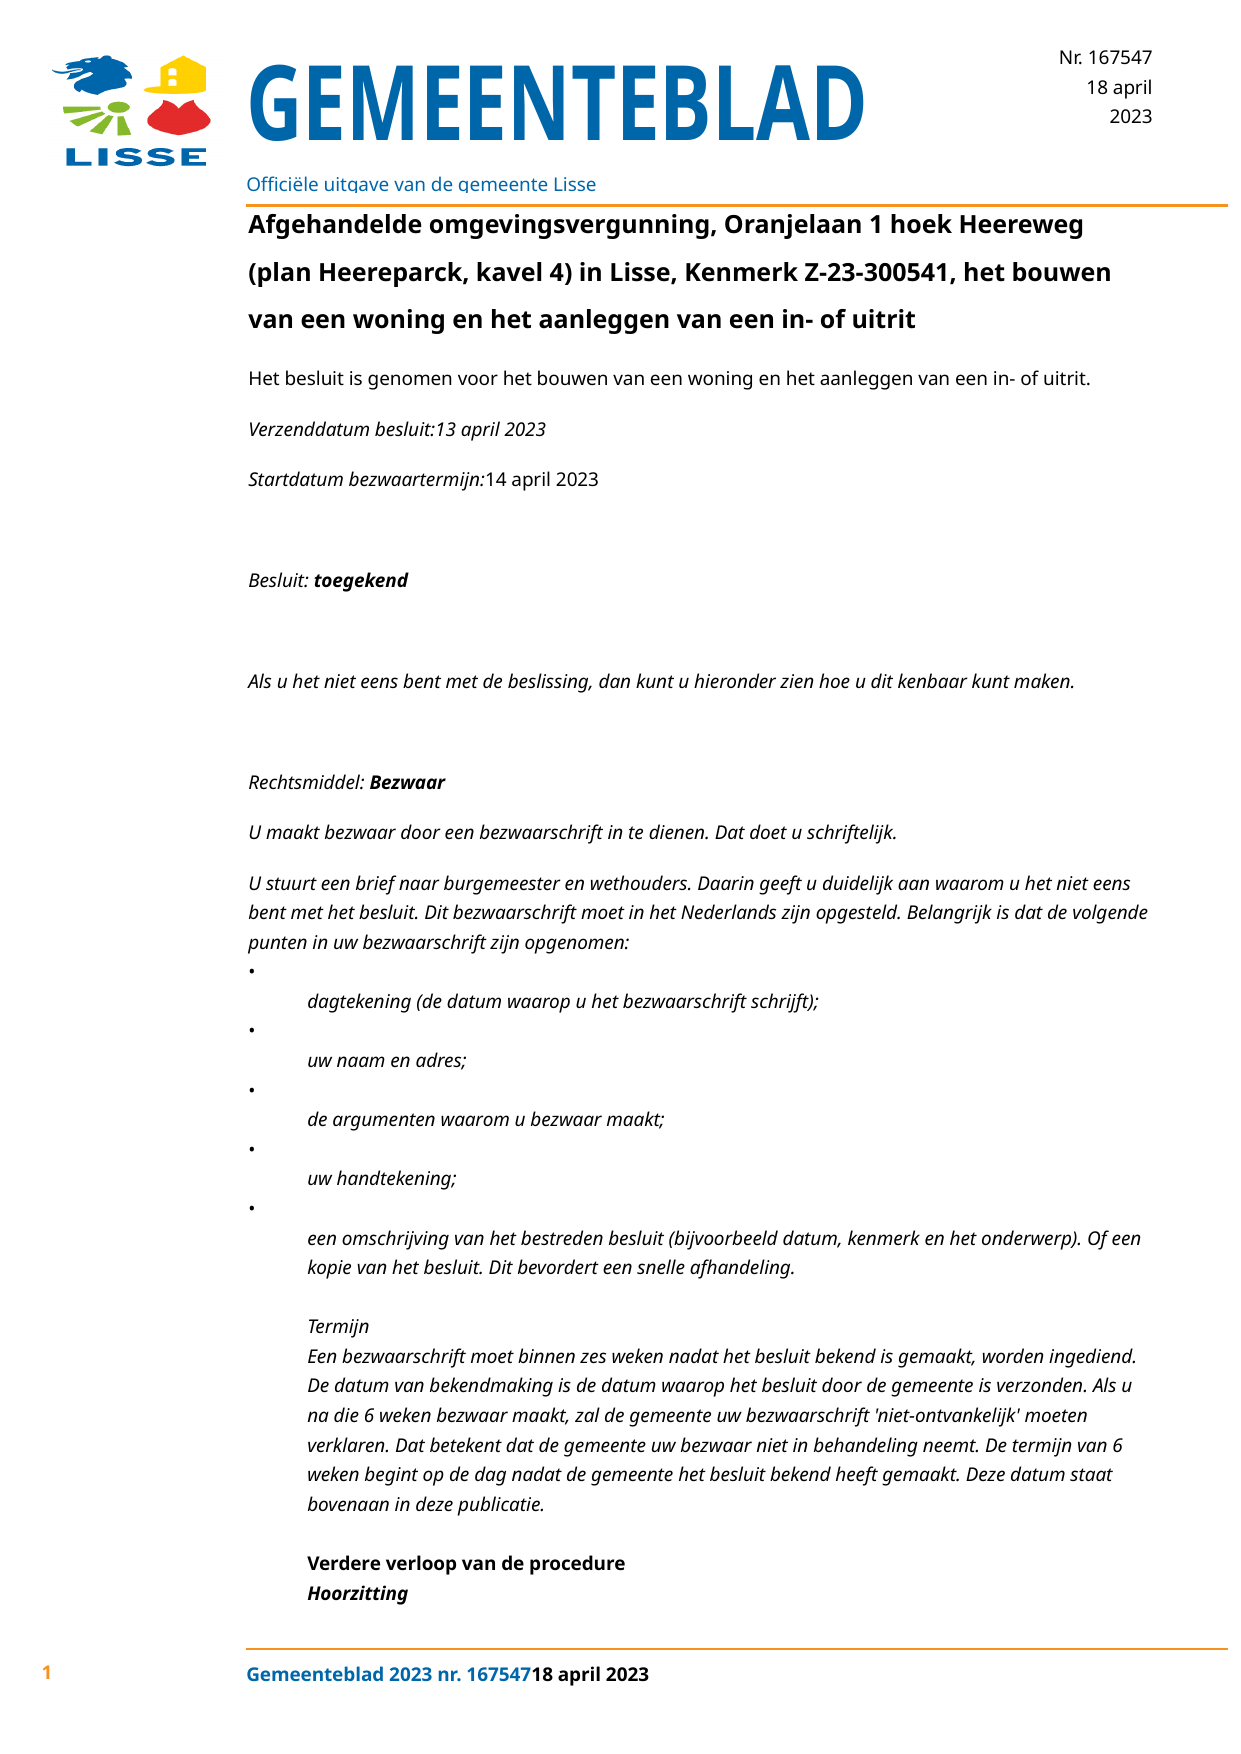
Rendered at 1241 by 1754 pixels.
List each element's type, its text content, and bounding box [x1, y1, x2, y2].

list Verdere verloop van de procedure [248, 1550, 1152, 1576]
text Startdatum bezwaartermijn:14 april 2023 [248, 466, 1152, 492]
text Als u het niet eens bent met de beslissing, dan kunt u hieronder zien hoe u dit kenbaar kunt maken. [248, 668, 1152, 694]
list Hoorzitting [248, 1580, 1152, 1605]
list dagtekening (de datum waarop u het bezwaarschrift schrijft); [248, 988, 1152, 1014]
text Afgehandelde omgevingsvergunning, Oranjelaan 1 hoek Heereweg (plan Heereparck, kavel 4) in Lisse, Kenmerk Z-23-300541, het bouwen van een woning en het aanleggen van een in- of uitrit [248, 207, 1152, 336]
text Besluit: toegekend [248, 567, 1152, 593]
list de argumenten waarom u bezwaar maakt; [248, 1106, 1152, 1132]
text Verzenddatum besluit:13 april 2023 [248, 416, 1152, 442]
text Rechtsmiddel: Bezwaar [248, 769, 1152, 794]
list uw handtekening; [248, 1166, 1152, 1191]
text U maakt bezwaar door een bezwaarschrift in te dienen. Dat doet u schriftelijk. [248, 819, 1152, 845]
picture [41, 47, 231, 172]
list Een bezwaarschrift moet binnen zes weken nadat het besluit bekend is gemaakt, worden ingediend. De datum van bekendmaking is de datum waarop het besluit door de gemeente is verzonden. Als u na die 6 weken bezwaar maakt, zal de gemeente uw bezwaarschrift 'niet-ontvankelijk' moeten verklaren. Dat betekent dat de gemeente uw bezwaar niet in behandeling neemt. De termijn van 6 weken begint op de dag nadat de gemeente het besluit bekend heeft gemaakt. Deze datum staat bovenaan in deze publicatie. [248, 1343, 1152, 1517]
text Het besluit is genomen voor het bouwen van een woning en het aanleggen van een in- of uitrit. [248, 366, 1152, 391]
list Termijn [248, 1313, 1152, 1339]
list uw naam en adres; [248, 1047, 1152, 1073]
list een omschrijving van het bestreden besluit (bijvoorbeeld datum, kenmerk en het onderwerp). Of een kopie van het besluit. Dit bevordert een snelle afhandeling. [248, 1225, 1152, 1280]
text U stuurt een brief naar burgemeester en wethouders. Daarin geeft u duidelijk aan waarom u het niet eens bent met het besluit. Dit bezwaarschrift moet in het Nederlands zijn opgesteld. Belangrijk is dat de volgende punten in uw bezwaarschrift zijn opgenomen: [248, 870, 1152, 954]
